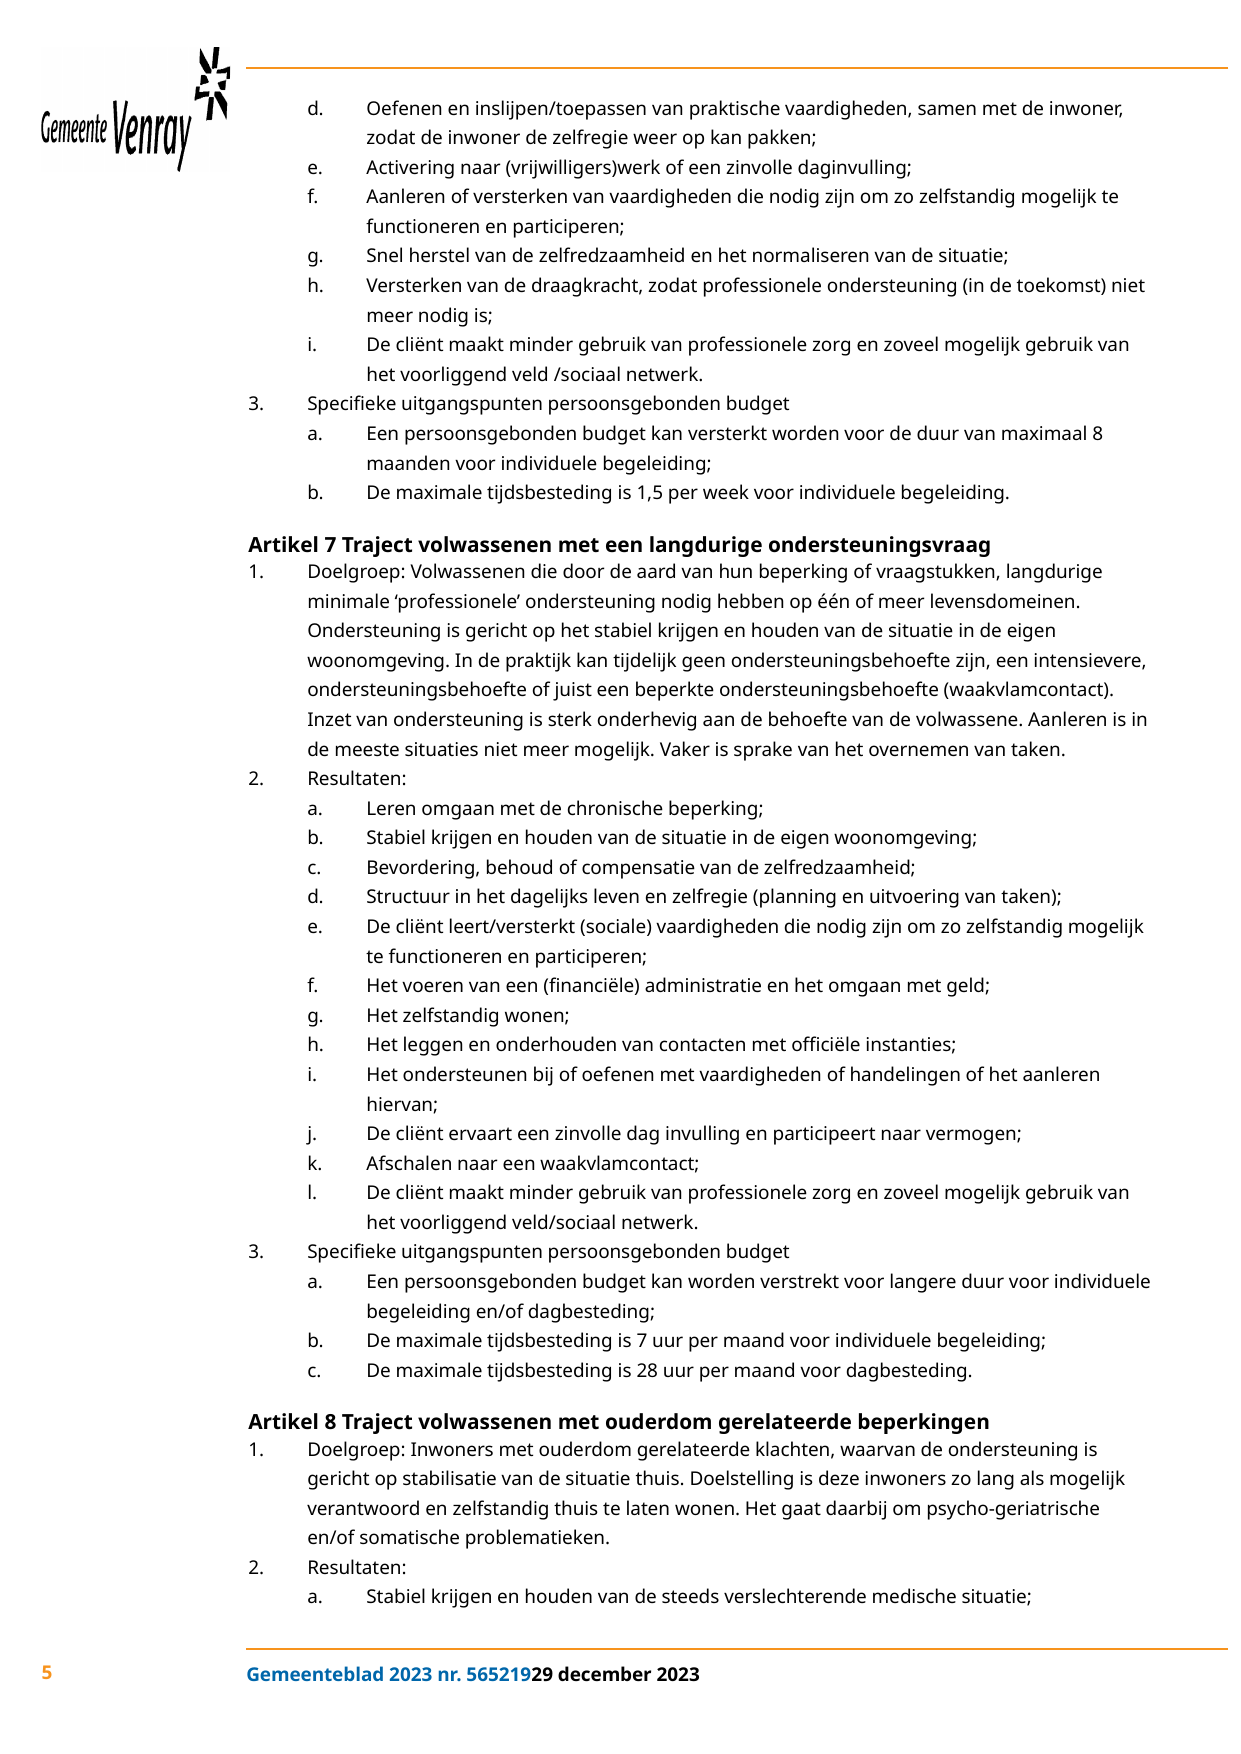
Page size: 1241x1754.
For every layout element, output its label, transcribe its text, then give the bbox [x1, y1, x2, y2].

list De maximale tijdsbesteding is 1,5 per week voor individuele begeleiding. [307, 479, 1152, 505]
list Oefenen en inslijpen/toepassen van praktische vaardigheden, samen met de inwoner, zodat de inwoner de zelfregie weer op kan pakken; [307, 95, 1152, 150]
list De cliënt maakt minder gebruik van professionele zorg en zoveel mogelijk gebruik van het voorliggend veld/sociaal netwerk. [307, 1179, 1152, 1235]
list Het zelfstandig wonen; [307, 1002, 1152, 1028]
list Een persoonsgebonden budget kan versterkt worden voor de duur van maximaal 8 maanden voor individuele begeleiding; [307, 420, 1152, 476]
text Artikel 7 Traject volwassenen met een langdurige ondersteuningsvraag [248, 530, 1152, 558]
list Afschalen naar een waakvlamcontact; [307, 1150, 1152, 1176]
list Specifieke uitgangspunten persoonsgebonden budget [248, 391, 1152, 416]
list Het ondersteunen bij of oefenen met vaardigheden of handelingen of het aanleren hiervan; [307, 1061, 1152, 1116]
list Structuur in het dagelijks leven en zelfregie (planning en uitvoering van taken); [307, 884, 1152, 909]
list De cliënt leert/versterkt (sociale) vaardigheden die nodig zijn om zo zelfstandig mogelijk te functioneren en participeren; [307, 913, 1152, 968]
list Aanleren of versterken van vaardigheden die nodig zijn om zo zelfstandig mogelijk te functioneren en participeren; [307, 183, 1152, 239]
list Stabiel krijgen en houden van de steeds verslechterende medische situatie; [307, 1584, 1152, 1609]
list Activering naar (vrijwilligers)werk of een zinvolle daginvulling; [307, 154, 1152, 180]
list De maximale tijdsbesteding is 28 uur per maand voor dagbesteding. [307, 1357, 1152, 1383]
list Snel herstel van de zelfredzaamheid en het normaliseren van de situatie; [307, 243, 1152, 268]
picture [41, 47, 231, 172]
list Doelgroep: Inwoners met ouderdom gerelateerde klachten, waarvan de ondersteuning is gericht op stabilisatie van de situatie thuis. Doelstelling is deze inwoners zo lang als mogelijk verantwoord en zelfstandig thuis te laten wonen. Het gaat daarbij om psycho-geriatrische en/of somatische problematieken. [248, 1436, 1152, 1550]
list Leren omgaan met de chronische beperking; [307, 795, 1152, 821]
list Resultaten: [248, 765, 1152, 791]
list De maximale tijdsbesteding is 7 uur per maand voor individuele begeleiding; [307, 1327, 1152, 1353]
list Een persoonsgebonden budget kan worden verstrekt voor langere duur voor individuele begeleiding en/of dagbesteding; [307, 1268, 1152, 1323]
list Resultaten: [248, 1554, 1152, 1580]
list Stabiel krijgen en houden van de situatie in de eigen woonomgeving; [307, 824, 1152, 850]
list Versterken van de draagkracht, zodat professionele ondersteuning (in de toekomst) niet meer nodig is; [307, 272, 1152, 328]
list Het voeren van een (financiële) administratie en het omgaan met geld; [307, 972, 1152, 998]
list Het leggen en onderhouden van contacten met officiële instanties; [307, 1032, 1152, 1057]
list Bevordering, behoud of compensatie van de zelfredzaamheid; [307, 854, 1152, 880]
list De cliënt ervaart een zinvolle dag invulling en participeert naar vermogen; [307, 1120, 1152, 1146]
text Artikel 8 Traject volwassenen met ouderdom gerelateerde beperkingen [248, 1407, 1152, 1436]
list Doelgroep: Volwassenen die door de aard van hun beperking of vraagstukken, langdurige minimale ‘professionele’ ondersteuning nodig hebben op één of meer levensdomeinen. Ondersteuning is gericht op het stabiel krijgen en houden van de situatie in de eigen woonomgeving. In de praktijk kan tijdelijk geen ondersteuningsbehoefte zijn, een intensievere, ondersteuningsbehoefte of juist een beperkte ondersteuningsbehoefte (waakvlamcontact). Inzet van ondersteuning is sterk onderhevig aan de behoefte van de volwassene. Aanleren is in de meeste situaties niet meer mogelijk. Vaker is sprake van het overnemen van taken. [248, 558, 1152, 761]
list De cliënt maakt minder gebruik van professionele zorg en zoveel mogelijk gebruik van het voorliggend veld /sociaal netwerk. [307, 331, 1152, 387]
list Specifieke uitgangspunten persoonsgebonden budget [248, 1239, 1152, 1264]
